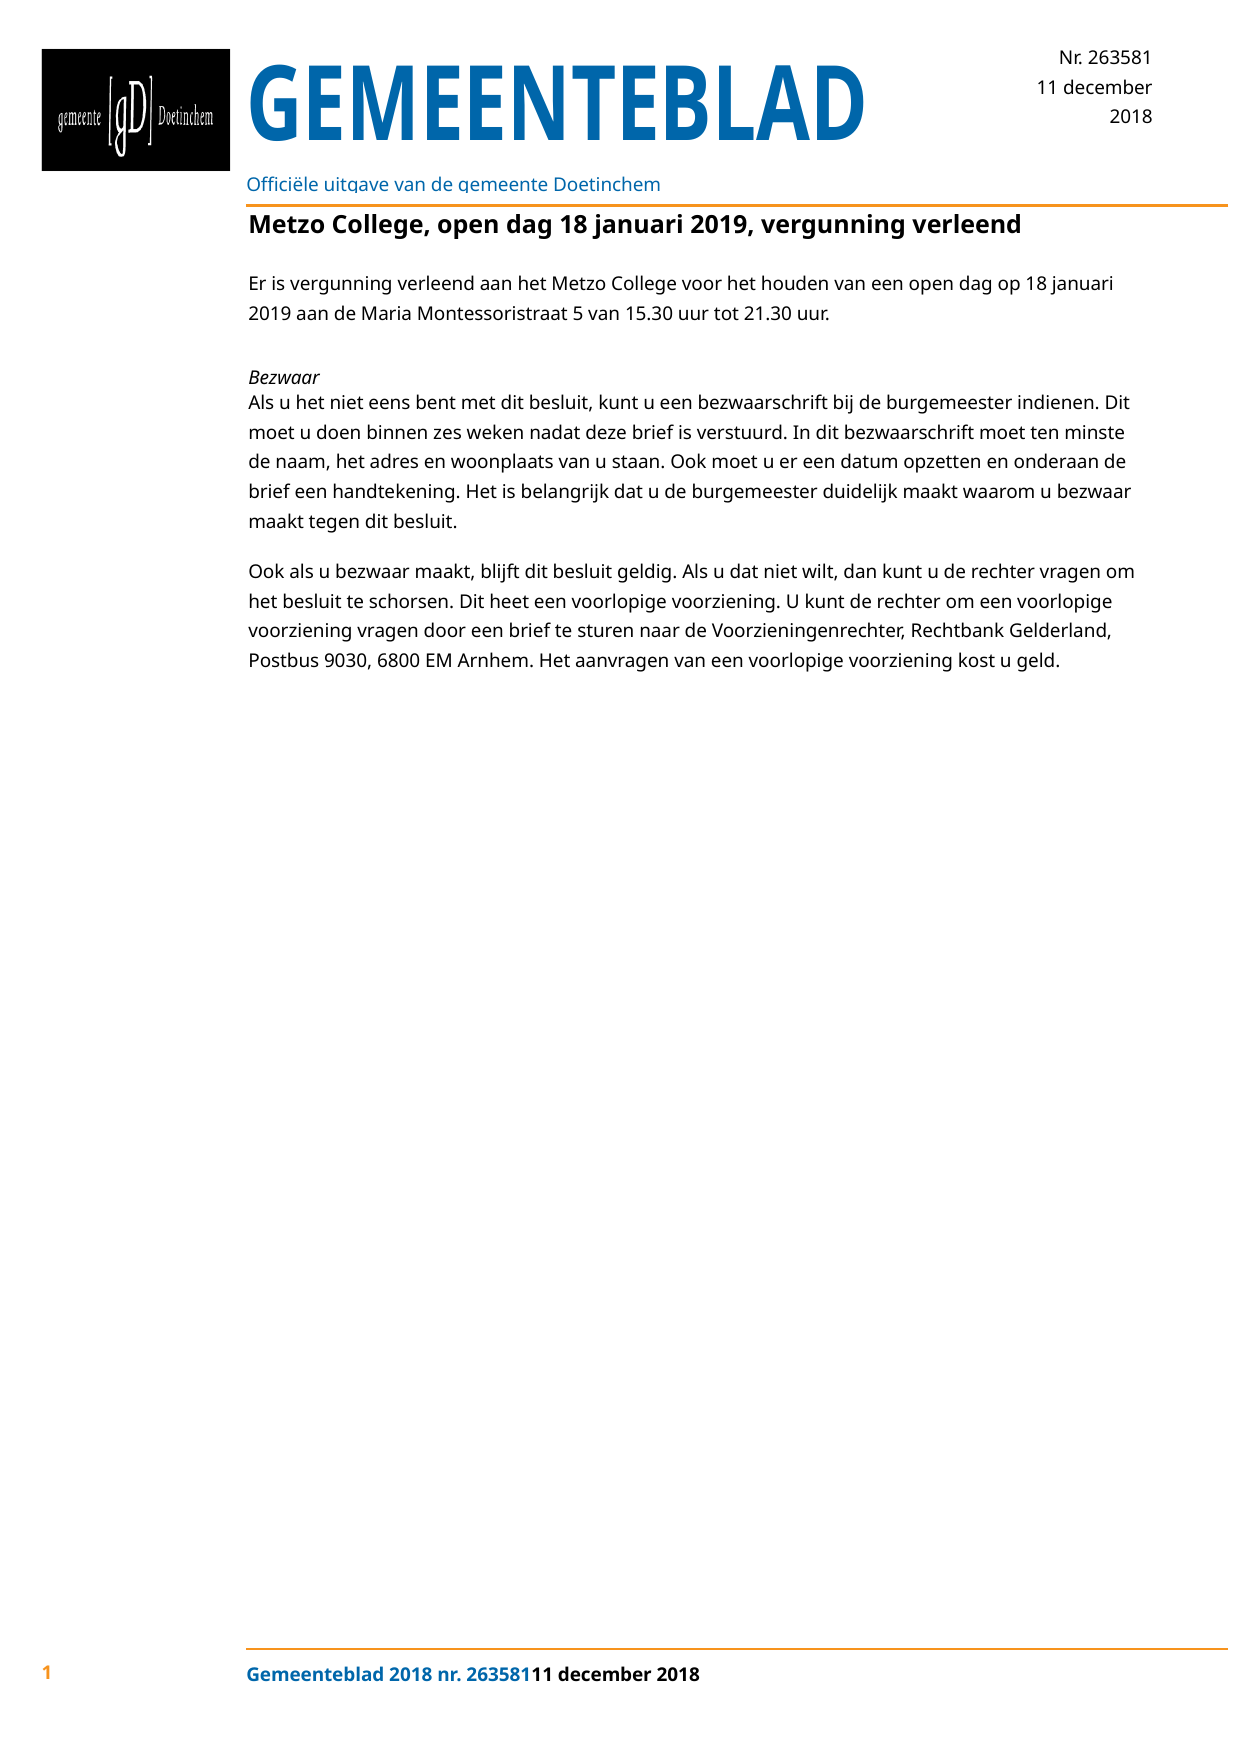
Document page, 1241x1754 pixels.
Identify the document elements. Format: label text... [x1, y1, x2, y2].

text Als u het niet eens bent met dit besluit, kunt u een bezwaarschrift bij de burgemeester indienen. Dit moet u doen binnen zes weken nadat deze brief is verstuurd. In dit bezwaarschrift moet ten minste de naam, het adres en woonplaats van u staan. Ook moet u er een datum opzetten en onderaan de brief een handtekening. Het is belangrijk dat u de burgemeester duidelijk maakt waarom u bezwaar maakt tegen dit besluit. [248, 389, 1152, 534]
picture [41, 47, 231, 172]
text Bezwaar [248, 364, 1152, 389]
text Er is vergunning verleend aan het Metzo College voor het houden van een open dag op 18 januari 2019 aan de Maria Montessoristraat 5 van 15.30 uur tot 21.30 uur. [248, 270, 1152, 326]
text Ook als u bezwaar maakt, blijft dit besluit geldig. Als u dat niet wilt, dan kunt u de rechter vragen om het besluit te schorsen. Dit heet een voorlopige voorziening. U kunt de rechter om een voorlopige voorziening vragen door een brief te sturen naar de Voorzieningenrechter, Rechtbank Gelderland, Postbus 9030, 6800 EM Arnhem. Het aanvragen van een voorlopige voorziening kost u geld. [248, 558, 1152, 673]
text Metzo College, open dag 18 januari 2019, vergunning verleend [248, 207, 1152, 241]
